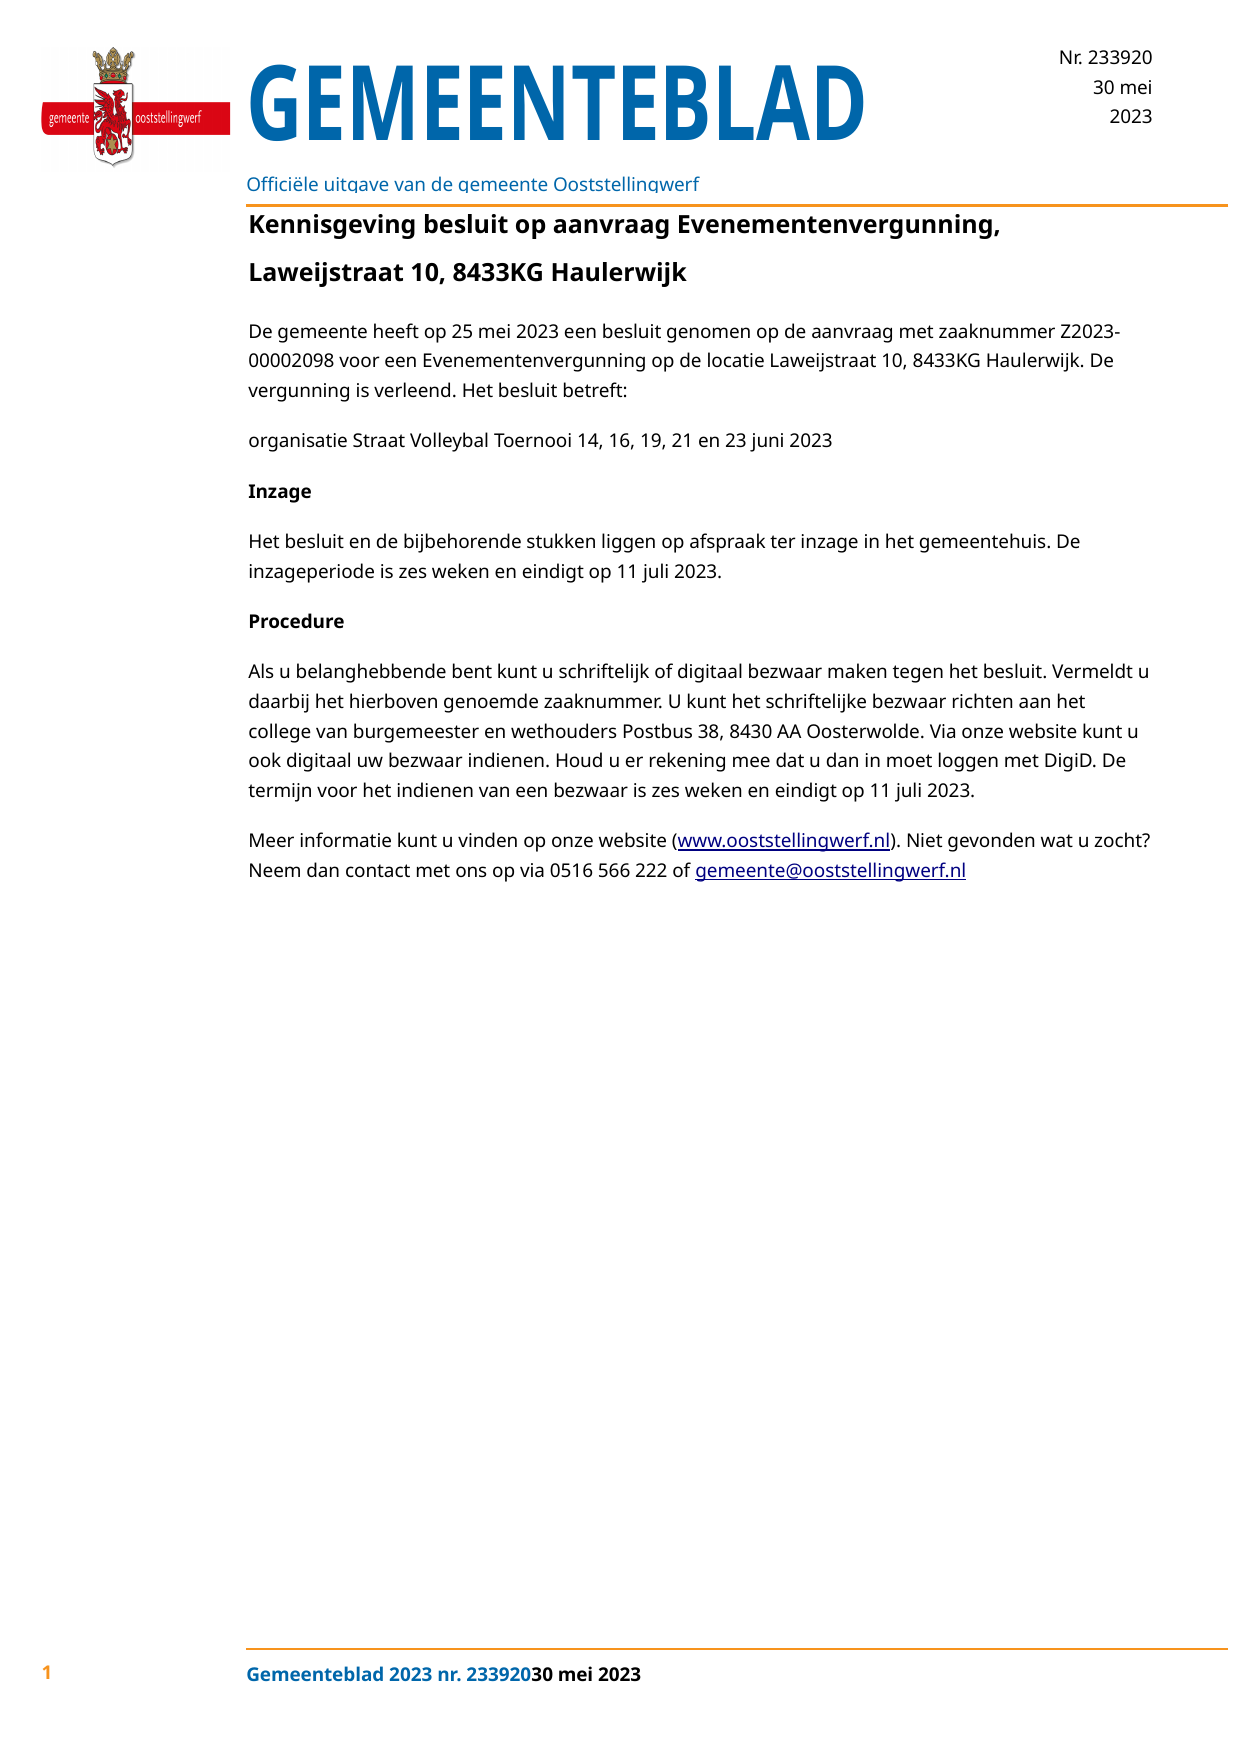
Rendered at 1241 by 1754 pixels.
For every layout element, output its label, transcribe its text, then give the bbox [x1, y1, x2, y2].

text Als u belanghebbende bent kunt u schriftelijk of digitaal bezwaar maken tegen het besluit. Vermeldt u daarbij het hierboven genoemde zaaknummer. U kunt het schriftelijke bezwaar richten aan het college van burgemeester en wethouders Postbus 38, 8430 AA Oosterwolde. Via onze website kunt u ook digitaal uw bezwaar indienen. Houd u er rekening mee dat u dan in moet loggen met DigiD. De termijn voor het indienen van een bezwaar is zes weken en eindigt op 11 juli 2023. [248, 659, 1152, 803]
text De gemeente heeft op 25 mei 2023 een besluit genomen op de aanvraag met zaaknummer Z2023-00002098 voor een Evenementenvergunning op de locatie Laweijstraat 10, 8433KG Haulerwijk. De vergunning is verleend. Het besluit betreft: [248, 318, 1152, 403]
text organisatie Straat Volleybal Toernooi 14, 16, 19, 21 en 23 juni 2023 [248, 427, 1152, 453]
text Meer informatie kunt u vinden op onze website (www.ooststellingwerf.nl). Niet gevonden wat u zocht? Neem dan contact met ons op via 0516 566 222 of gemeente@ooststellingwerf.nl [248, 827, 1152, 883]
text Het besluit en de bijbehorende stukken liggen op afspraak ter inzage in het gemeentehuis. De inzageperiode is zes weken en eindigt op 11 juli 2023. [248, 528, 1152, 584]
picture [41, 47, 231, 172]
text Inzage [248, 478, 1152, 504]
text Procedure [248, 608, 1152, 634]
text Kennisgeving besluit op aanvraag Evenementenvergunning, Laweijstraat 10, 8433KG Haulerwijk [248, 207, 1152, 288]
